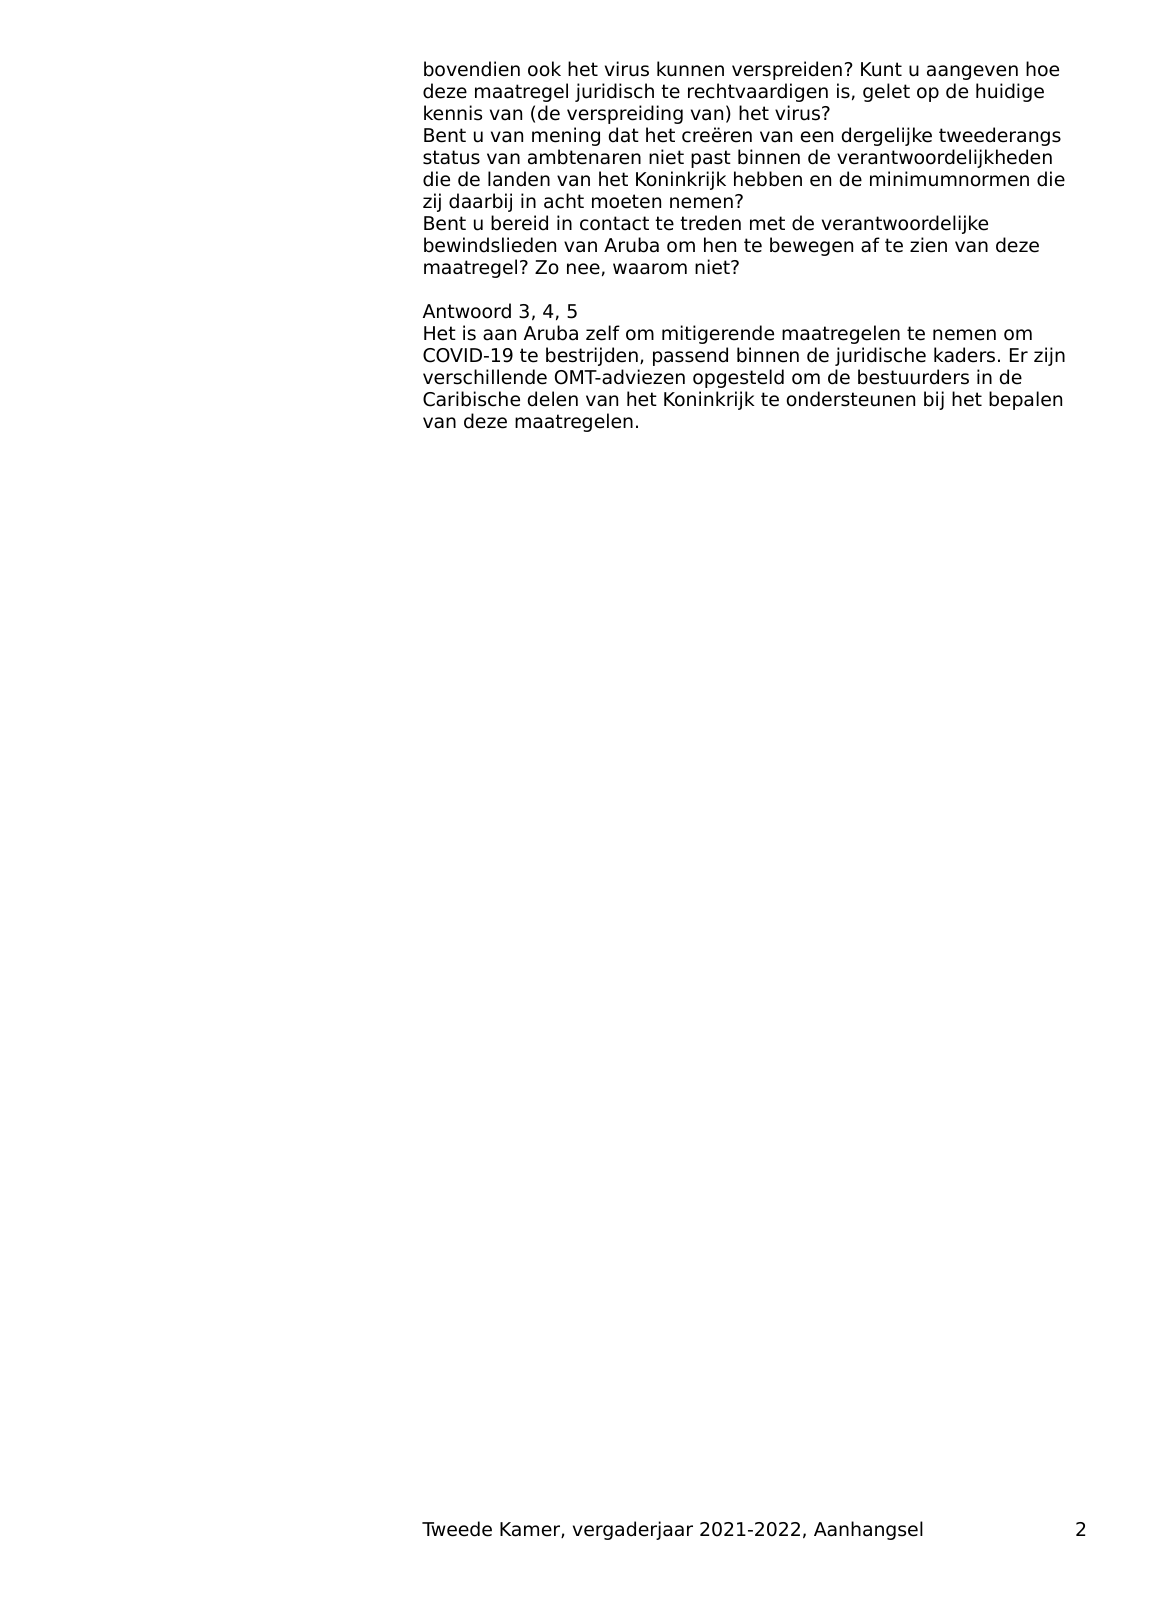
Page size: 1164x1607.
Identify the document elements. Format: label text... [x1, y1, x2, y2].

text bovendien ook het virus kunnen verspreiden? Kunt u aangeven hoe deze maatregel juridisch te rechtvaardigen is, gelet op de huidige kennis van (de verspreiding van) het virus? [422, 59, 1087, 125]
text Bent u bereid in contact te treden met de verantwoordelijke bewindslieden van Aruba om hen te bewegen af te zien van deze maatregel? Zo nee, waarom niet? [422, 213, 1087, 279]
text Het is aan Aruba zelf om mitigerende maatregelen te nemen om COVID-19 te bestrijden, passend binnen de juridische kaders. Er zijn verschillende OMT-adviezen opgesteld om de bestuurders in de Caribische delen van het Koninkrijk te ondersteunen bij het bepalen van deze maatregelen. [422, 323, 1087, 433]
text Bent u van mening dat het creëren van een dergelijke tweederangs status van ambtenaren niet past binnen de verantwoordelijkheden die de landen van het Koninkrijk hebben en de minimumnormen die zij daarbij in acht moeten nemen? [422, 125, 1087, 213]
text Antwoord 3, 4, 5 [422, 301, 1087, 323]
